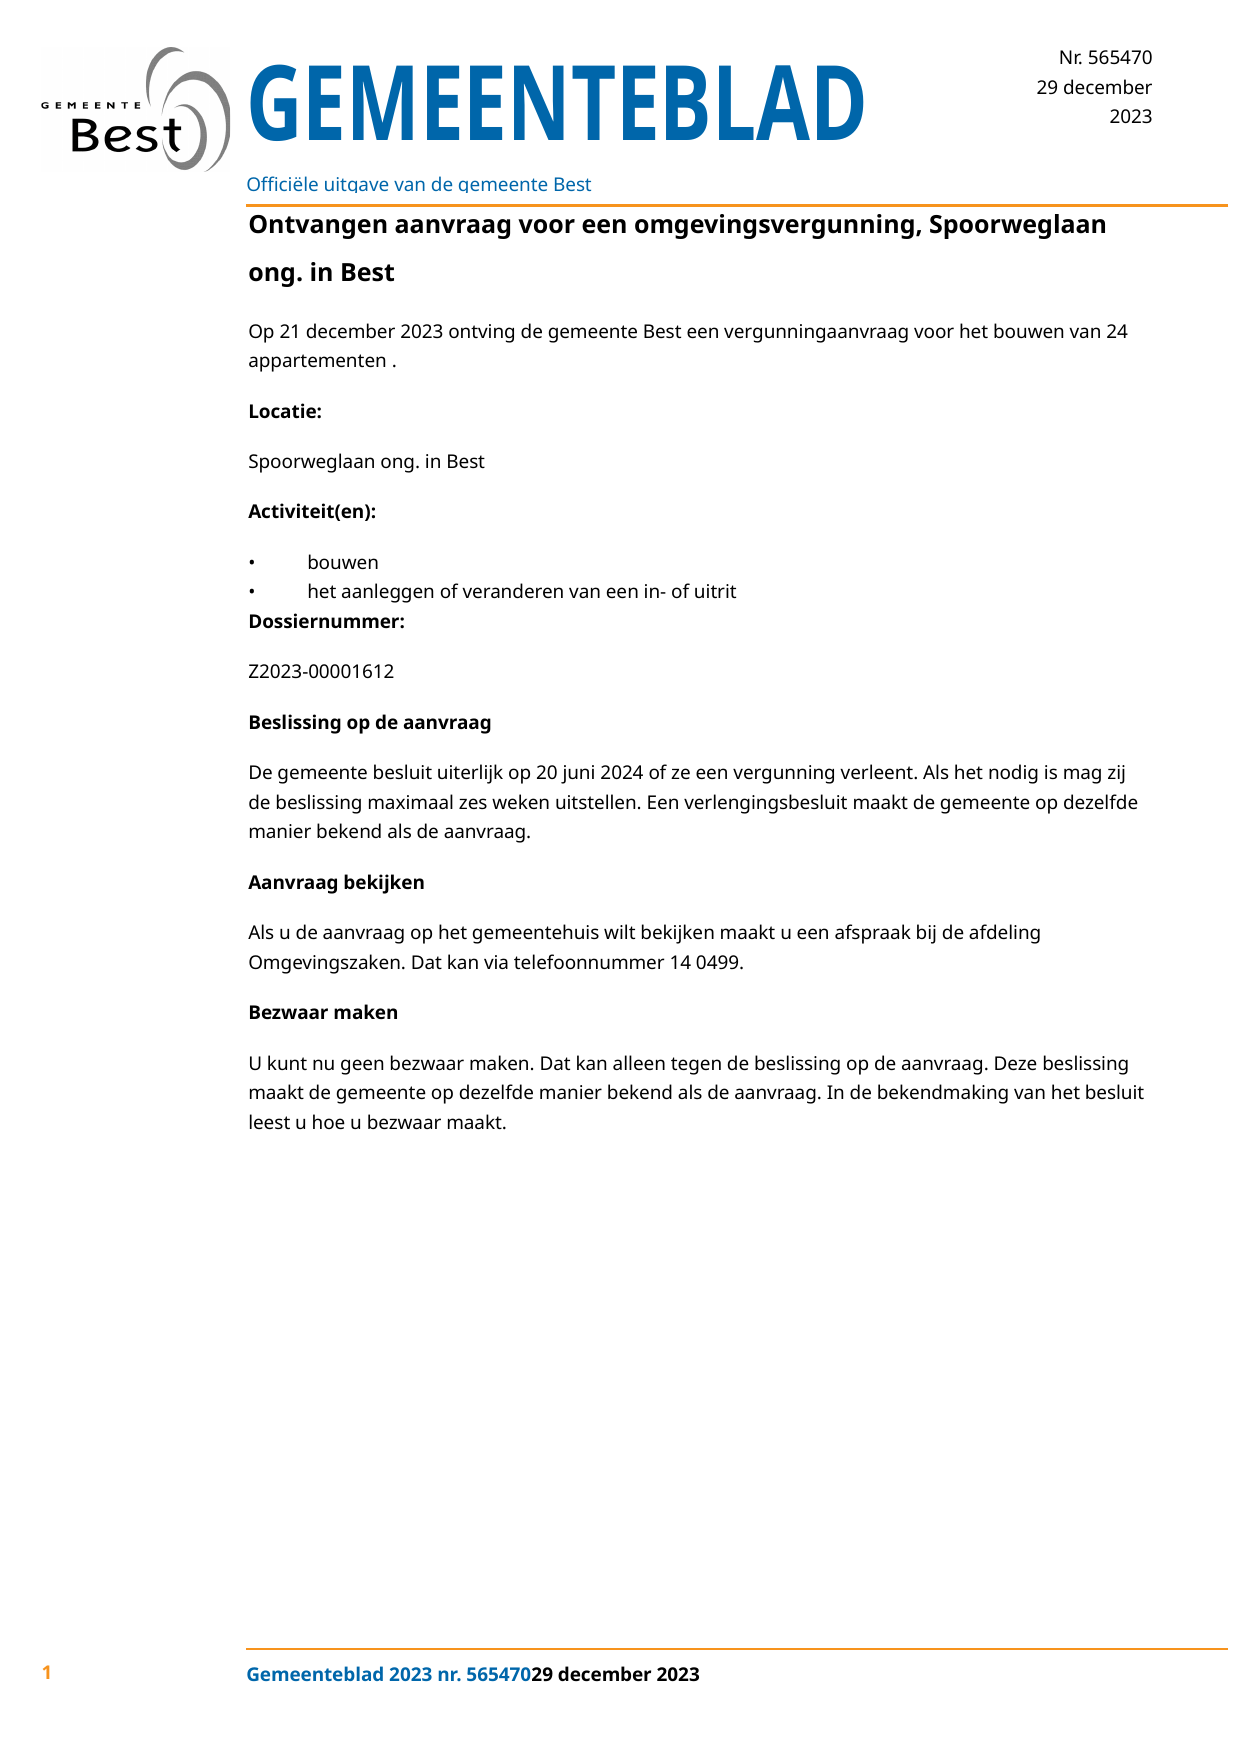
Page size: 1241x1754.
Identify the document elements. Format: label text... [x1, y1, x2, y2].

text Beslissing op de aanvraag [248, 709, 1152, 735]
text De gemeente besluit uiterlijk op 20 juni 2024 of ze een vergunning verleent. Als het nodig is mag zij de beslissing maximaal zes weken uitstellen. Een verlengingsbesluit maakt de gemeente op dezelfde manier bekend als de aanvraag. [248, 759, 1152, 844]
text Als u de aanvraag op het gemeentehuis wilt bekijken maakt u een afspraak bij de afdeling Omgevingszaken. Dat kan via telefoonnummer 14 0499. [248, 919, 1152, 975]
text Bezwaar maken [248, 999, 1152, 1025]
text Dossiernummer: [248, 608, 1152, 634]
text Z2023-00001612 [248, 659, 1152, 684]
text Aanvraag bekijken [248, 869, 1152, 895]
text Ontvangen aanvraag voor een omgevingsvergunning, Spoorweglaan ong. in Best [248, 207, 1152, 288]
text Activiteit(en): [248, 499, 1152, 524]
text Op 21 december 2023 ontving de gemeente Best een vergunningaanvraag voor het bouwen van 24 appartementen . [248, 318, 1152, 373]
list het aanleggen of veranderen van een in- of uitrit [248, 579, 1152, 604]
text Spoorweglaan ong. in Best [248, 448, 1152, 474]
list bouwen [248, 549, 1152, 575]
text U kunt nu geen bezwaar maken. Dat kan alleen tegen de beslissing op de aanvraag. Deze beslissing maakt de gemeente op dezelfde manier bekend als de aanvraag. In de bekendmaking van het besluit leest u hoe u bezwaar maakt. [248, 1050, 1152, 1135]
picture [41, 47, 231, 172]
text Locatie: [248, 398, 1152, 424]
